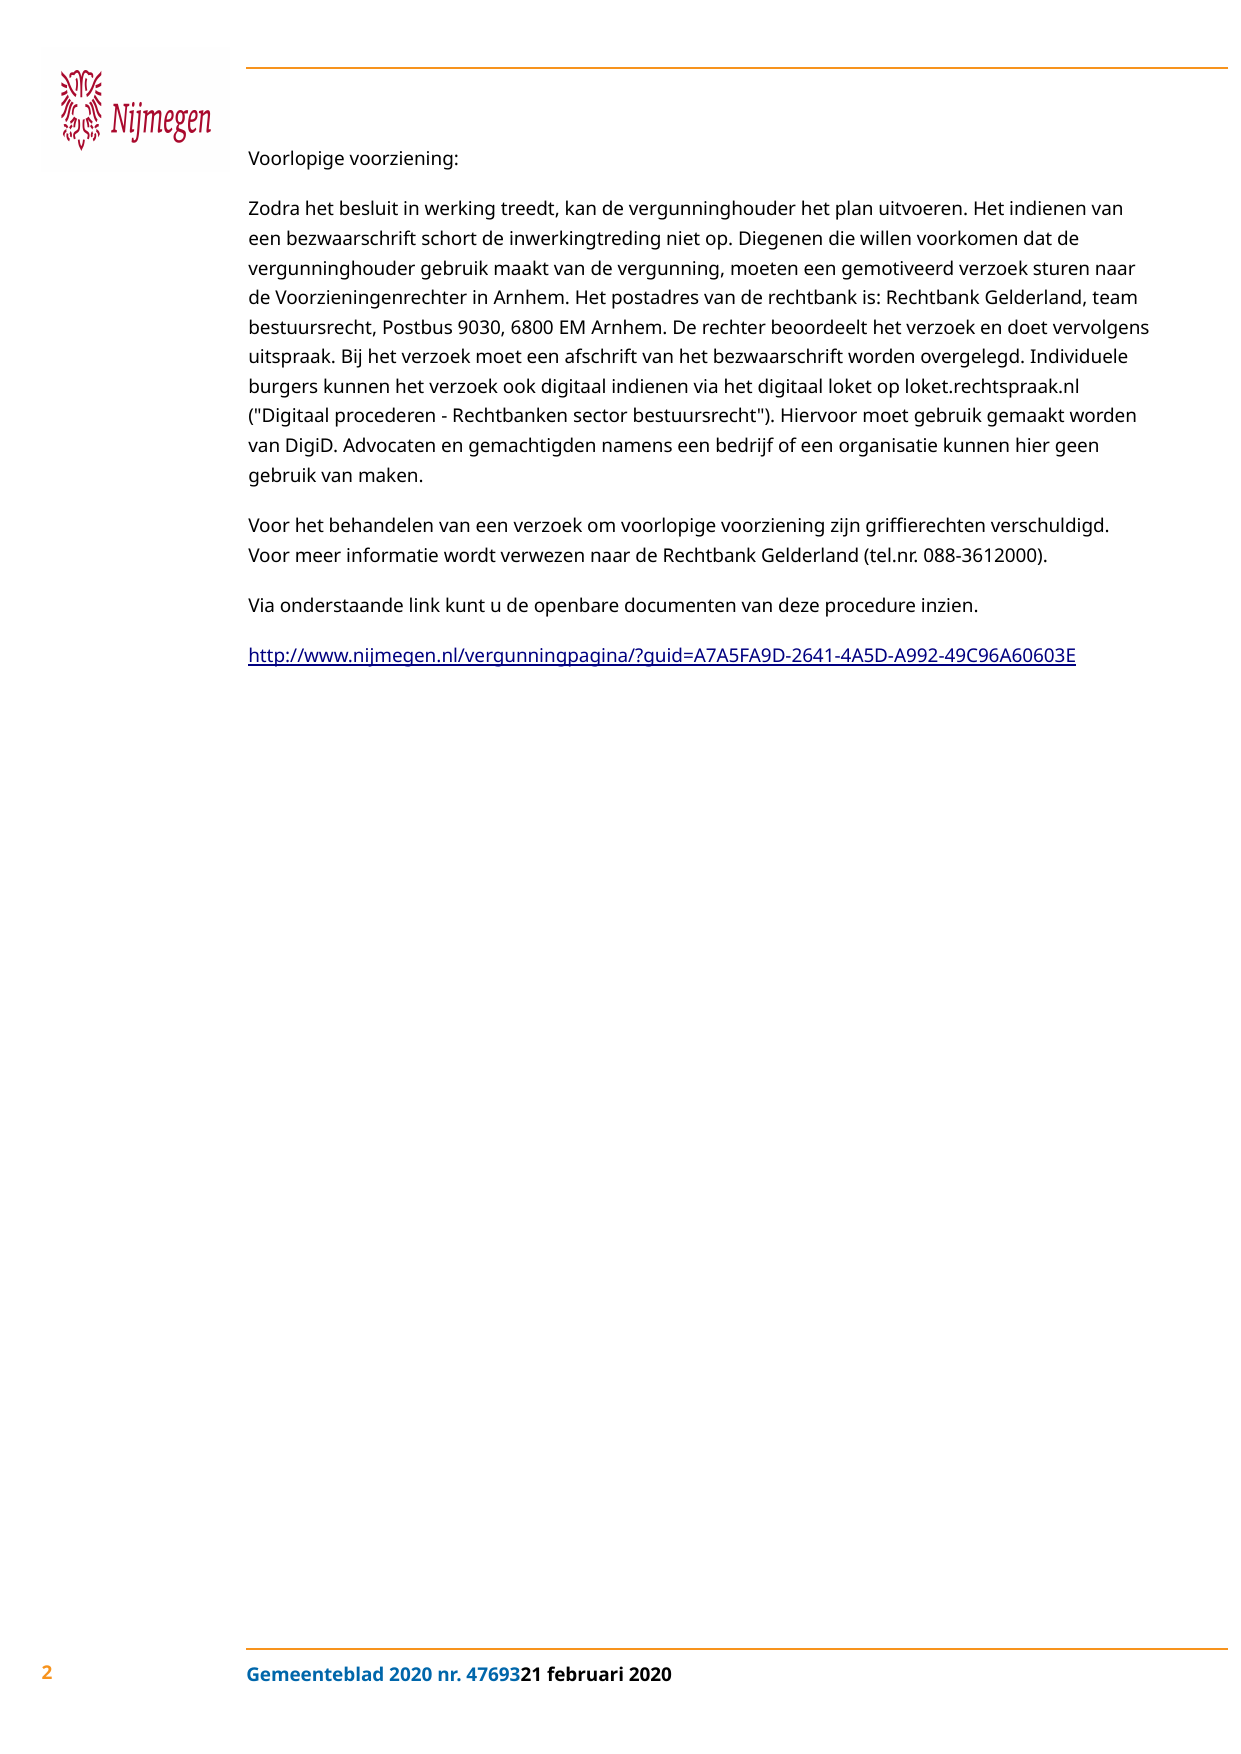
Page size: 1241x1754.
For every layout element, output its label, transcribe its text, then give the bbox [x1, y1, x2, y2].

text Voorlopige voorziening: [248, 145, 1152, 171]
text Voor het behandelen van een verzoek om voorlopige voorziening zijn griffierechten verschuldigd. Voor meer informatie wordt verwezen naar de Rechtbank Gelderland (tel.nr. 088-3612000). [248, 512, 1152, 568]
text Via onderstaande link kunt u de openbare documenten van deze procedure inzien. [248, 592, 1152, 618]
picture [41, 47, 231, 172]
text Zodra het besluit in werking treedt, kan de vergunninghouder het plan uitvoeren. Het indienen van een bezwaarschrift schort de inwerkingtreding niet op. Diegenen die willen voorkomen dat de vergunninghouder gebruik maakt van de vergunning, moeten een gemotiveerd verzoek sturen naar de Voorzieningenrechter in Arnhem. Het postadres van de rechtbank is: Rechtbank Gelderland, team bestuursrecht, Postbus 9030, 6800 EM Arnhem. De rechter beoordeelt het verzoek en doet vervolgens uitspraak. Bij het verzoek moet een afschrift van het bezwaarschrift worden overgelegd. Individuele burgers kunnen het verzoek ook digitaal indienen via het digitaal loket op loket.rechtspraak.nl ("Digitaal procederen - Rechtbanken sector bestuursrecht"). Hiervoor moet gebruik gemaakt worden van DigiD. Advocaten en gemachtigden namens een bedrijf of een organisatie kunnen hier geen gebruik van maken. [248, 196, 1152, 488]
text http://www.nijmegen.nl/vergunningpagina/?guid=A7A5FA9D-2641-4A5D-A992-49C96A60603E [248, 643, 1152, 668]
